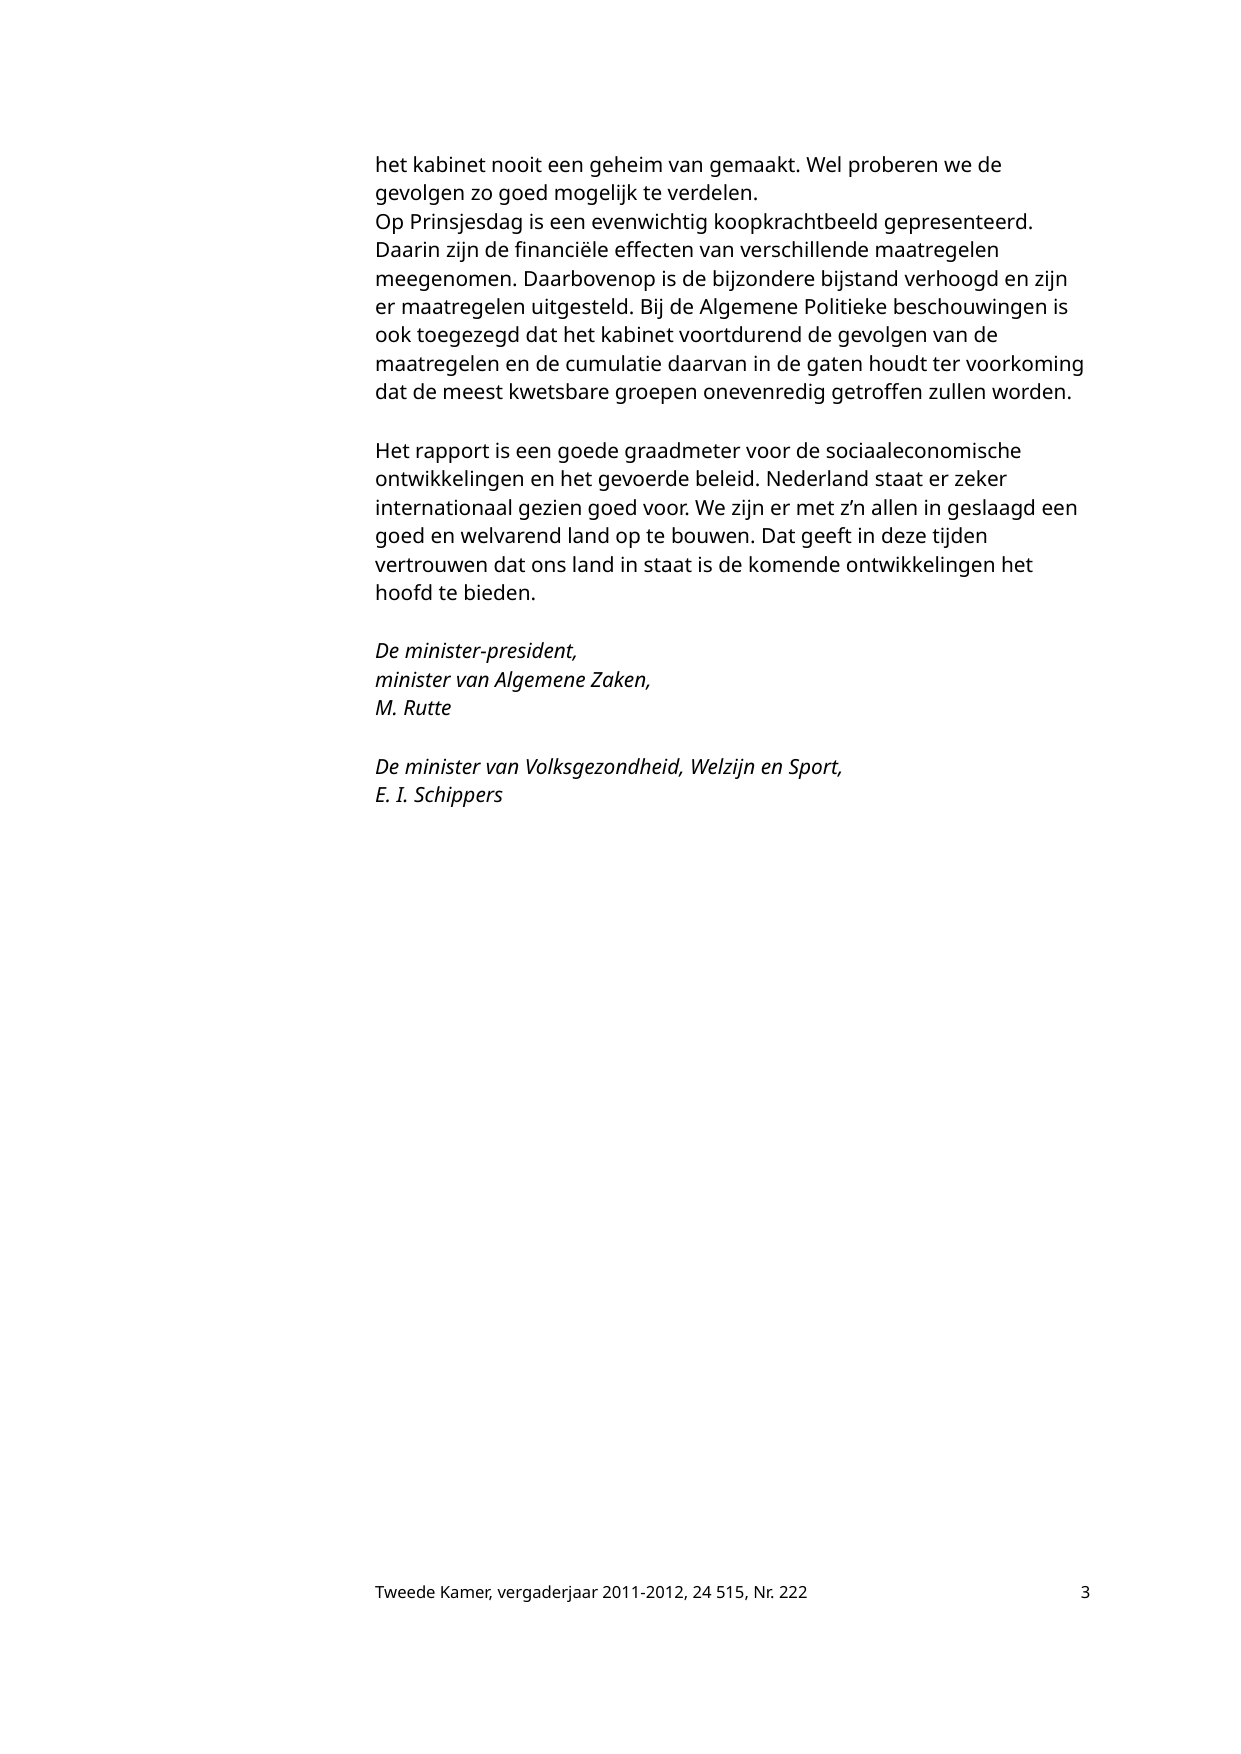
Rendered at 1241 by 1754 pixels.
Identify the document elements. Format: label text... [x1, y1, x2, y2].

text het kabinet nooit een geheim van gemaakt. Wel proberen we de gevolgen zo goed mogelijk te verdelen. [375, 150, 1090, 207]
text Op Prinsjesdag is een evenwichtig koopkrachtbeeld gepresenteerd. Daarin zijn de financiële effecten van verschillende maatregelen meegenomen. Daarbovenop is de bijzondere bijstand verhoogd en zijn er maatregelen uitgesteld. Bij de Algemene Politieke beschouwingen is ook toegezegd dat het kabinet voortdurend de gevolgen van de maatregelen en de cumulatie daarvan in de gaten houdt ter voorkoming dat de meest kwetsbare groepen onevenredig getroffen zullen worden. [375, 207, 1090, 406]
text De minister van Volksgezondheid, Welzijn en Sport, [375, 752, 1090, 780]
text minister van Algemene Zaken, [375, 665, 1090, 693]
text M. Rutte [375, 693, 1090, 722]
text E. I. Schippers [375, 780, 1090, 809]
text Het rapport is een goede graadmeter voor de sociaaleconomische ontwikkelingen en het gevoerde beleid. Nederland staat er zeker internationaal gezien goed voor. We zijn er met z’n allen in geslaagd een goed en welvarend land op te bouwen. Dat geeft in deze tijden vertrouwen dat ons land in staat is de komende ontwikkelingen het hoofd te bieden. [375, 436, 1090, 607]
text De minister-president, [375, 637, 1090, 665]
